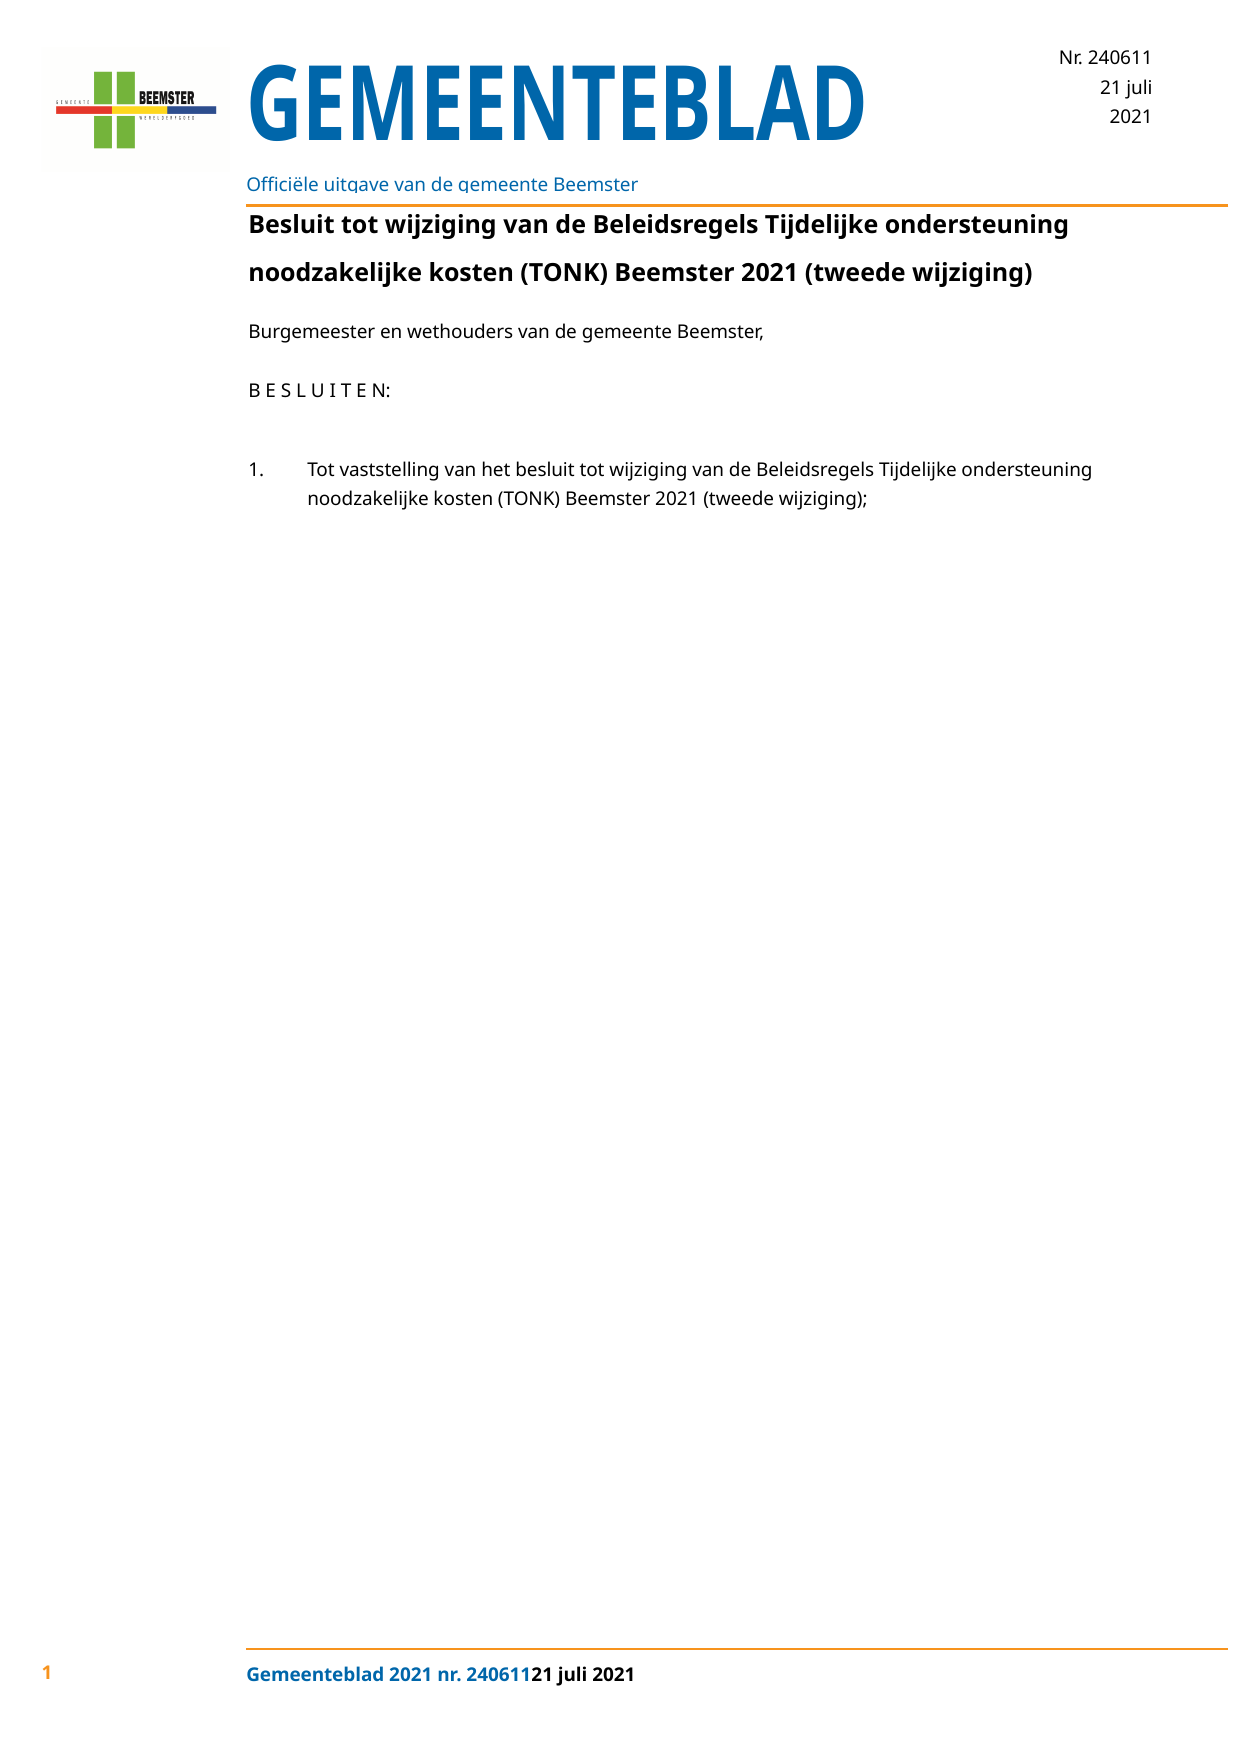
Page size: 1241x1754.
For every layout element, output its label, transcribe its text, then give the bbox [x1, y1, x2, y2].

text Besluit tot wijziging van de Beleidsregels Tijdelijke ondersteuning noodzakelijke kosten (TONK) Beemster 2021 (tweede wijziging) [248, 207, 1152, 288]
text B E S L U I T E N: [248, 377, 1152, 403]
text Burgemeester en wethouders van de gemeente Beemster, [248, 318, 1152, 344]
picture [41, 47, 231, 172]
list Tot vaststelling van het besluit tot wijziging van de Beleidsregels Tijdelijke ondersteuning noodzakelijke kosten (TONK) Beemster 2021 (tweede wijziging); [248, 456, 1152, 511]
